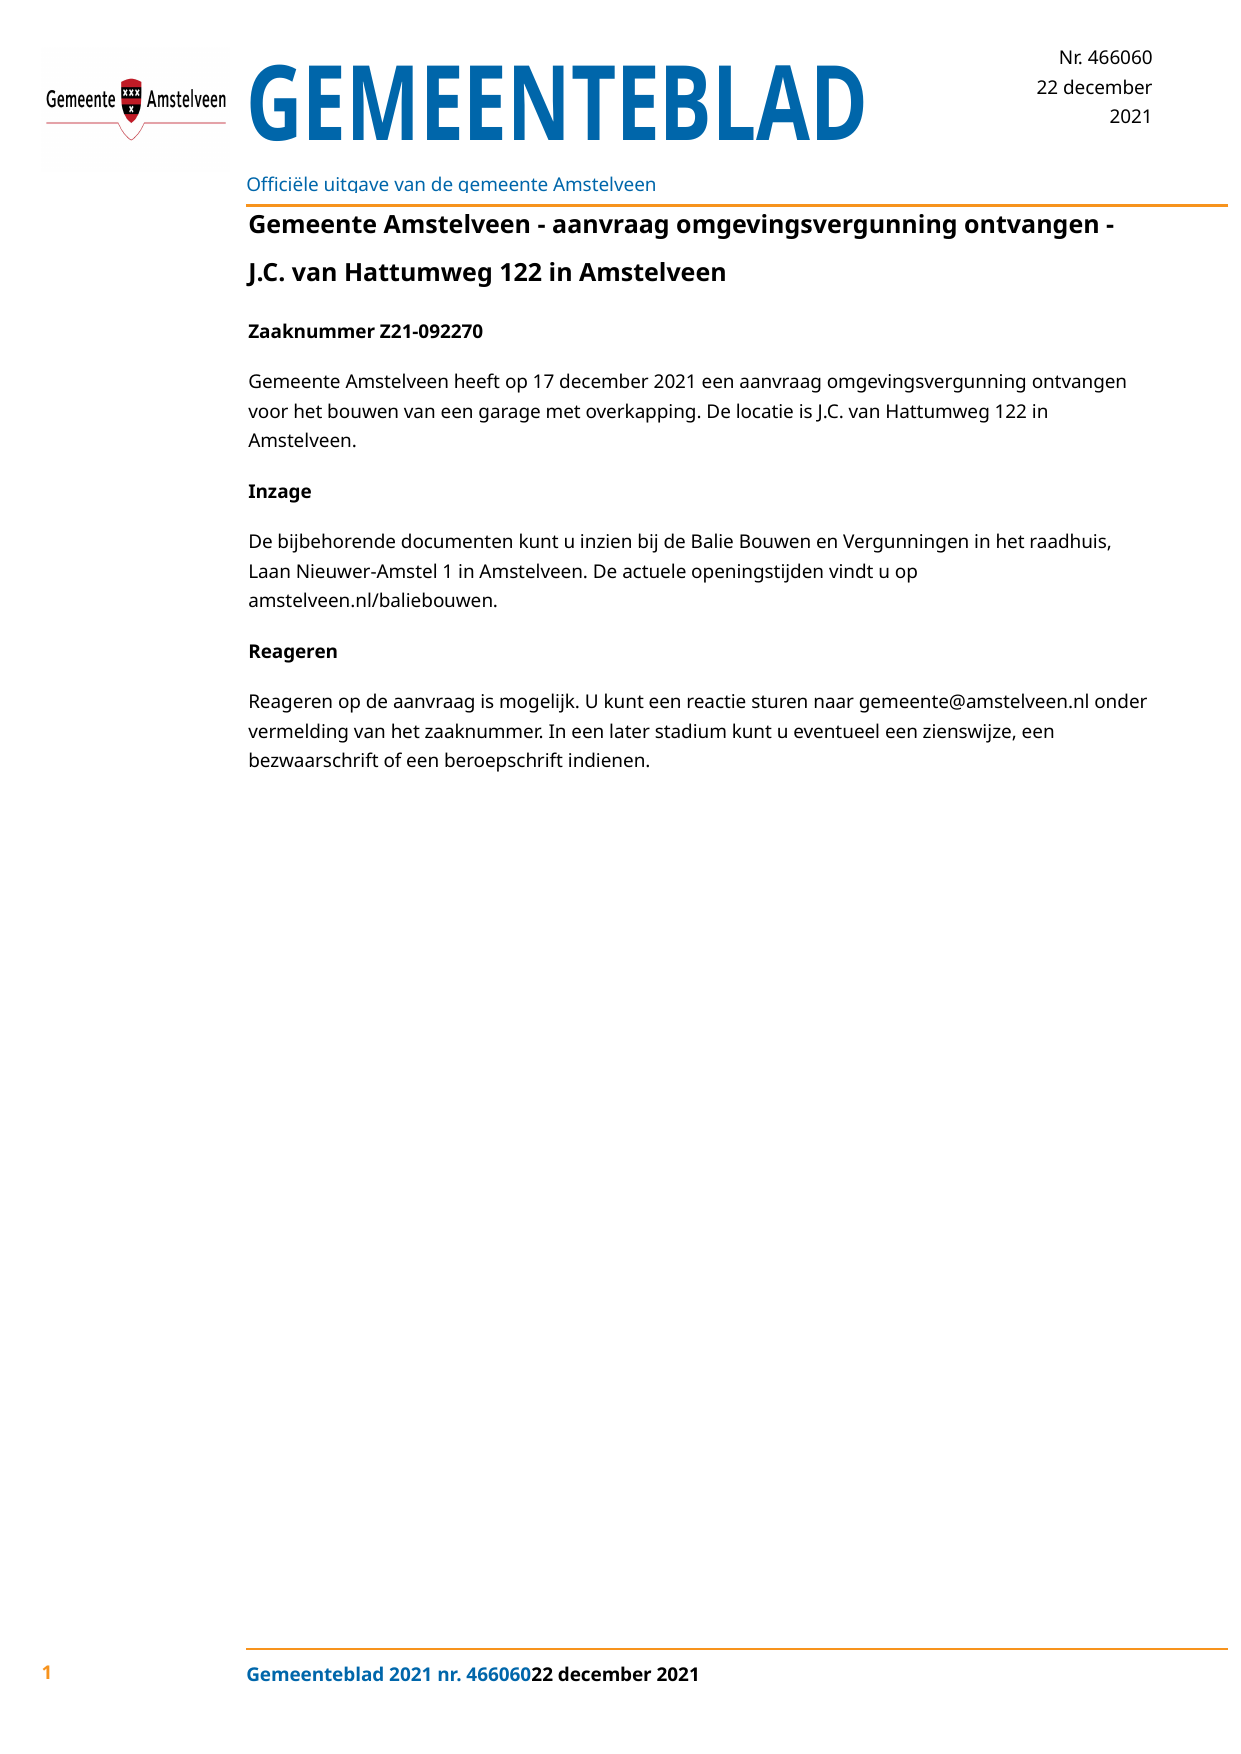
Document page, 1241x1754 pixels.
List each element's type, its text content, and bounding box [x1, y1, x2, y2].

text De bijbehorende documenten kunt u inzien bij de Balie Bouwen en Vergunningen in het raadhuis, Laan Nieuwer-Amstel 1 in Amstelveen. De actuele openingstijden vindt u op amstelveen.nl/baliebouwen. [248, 528, 1152, 613]
text Zaaknummer Z21-092270 [248, 318, 1152, 344]
picture [41, 47, 231, 172]
text Inzage [248, 478, 1152, 504]
text Reageren [248, 638, 1152, 664]
text Gemeente Amstelveen - aanvraag omgevingsvergunning ontvangen - J.C. van Hattumweg 122 in Amstelveen [248, 207, 1152, 288]
text Reageren op de aanvraag is mogelijk. U kunt een reactie sturen naar gemeente@amstelveen.nl onder vermelding van het zaaknummer. In een later stadium kunt u eventueel een zienswijze, een bezwaarschrift of een beroepschrift indienen. [248, 688, 1152, 773]
text Gemeente Amstelveen heeft op 17 december 2021 een aanvraag omgevingsvergunning ontvangen voor het bouwen van een garage met overkapping. De locatie is J.C. van Hattumweg 122 in Amstelveen. [248, 368, 1152, 453]
